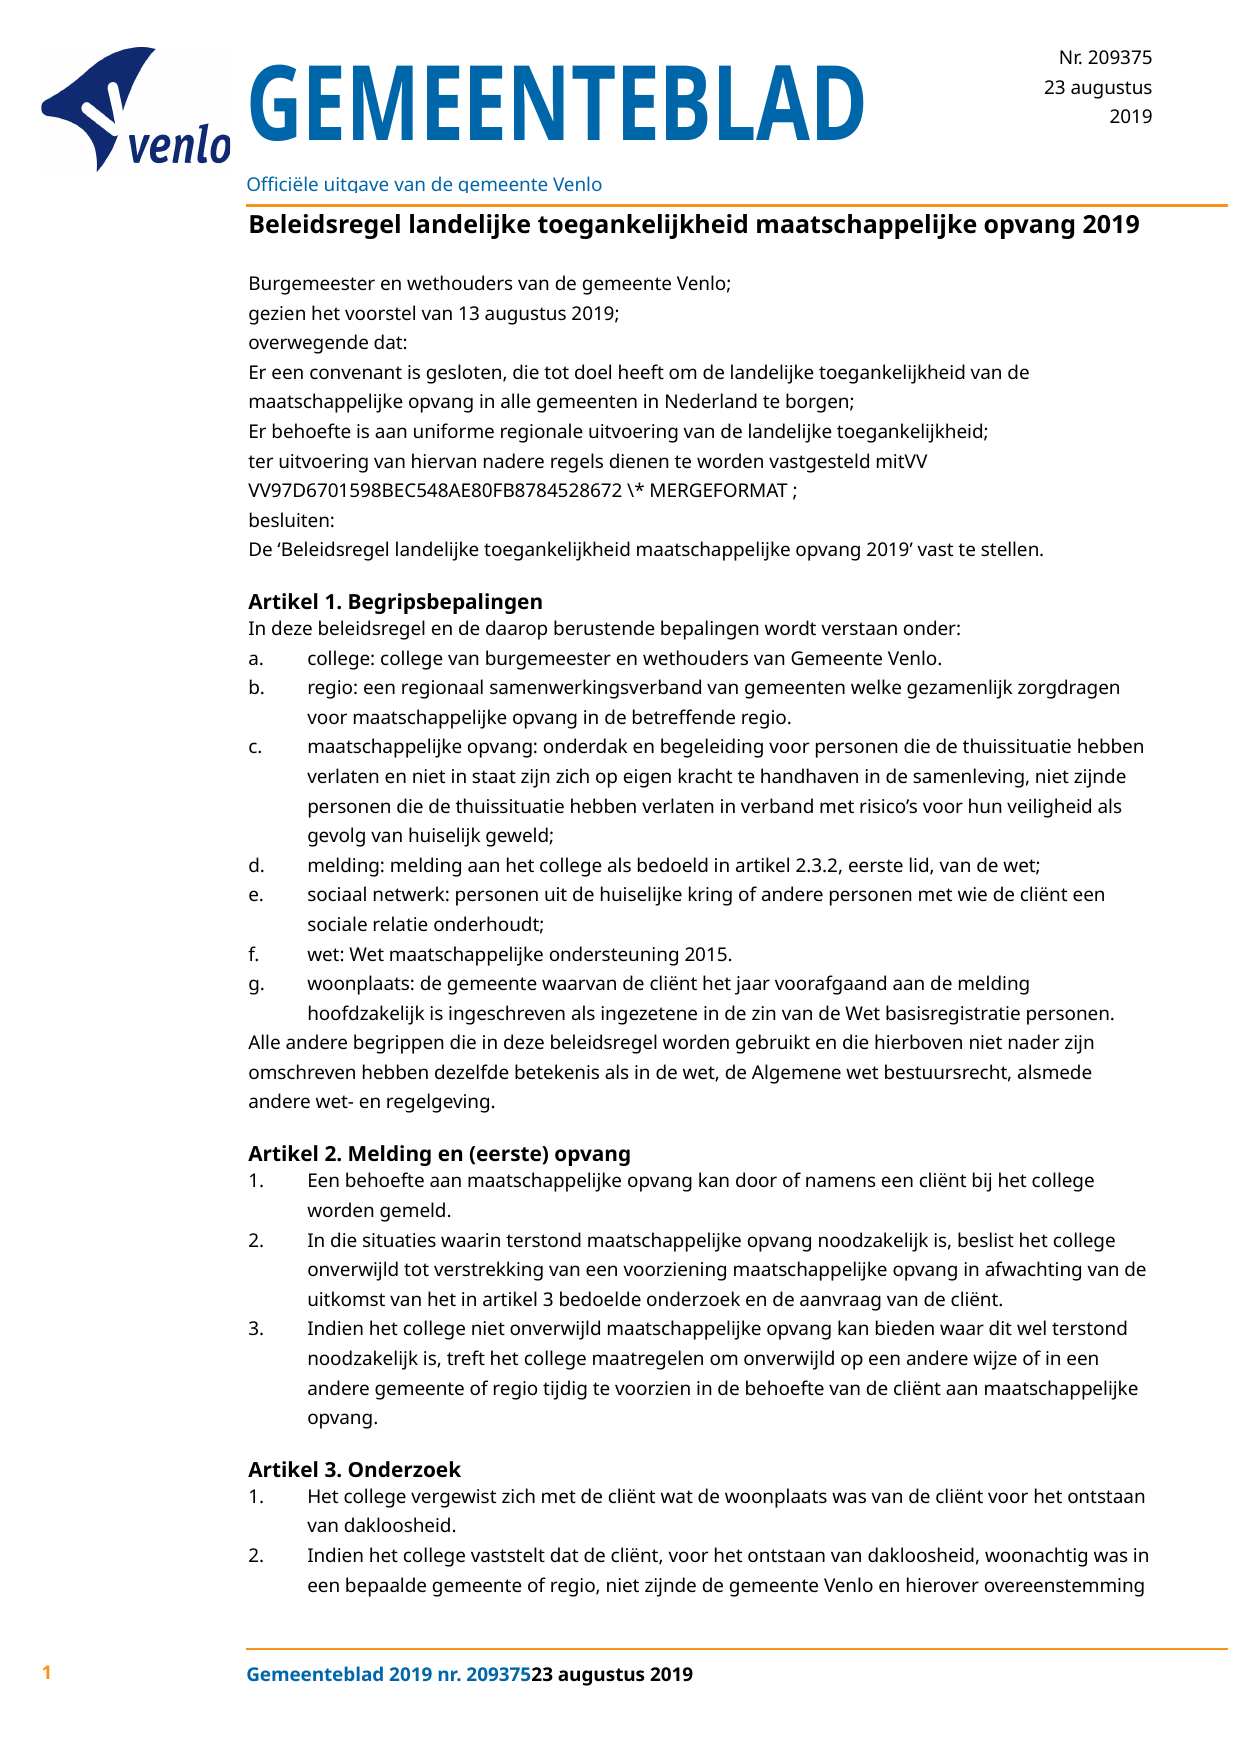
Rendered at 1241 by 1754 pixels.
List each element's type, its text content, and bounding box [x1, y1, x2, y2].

list wet: Wet maatschappelijke ondersteuning 2015. [248, 941, 1152, 967]
list maatschappelijke opvang: onderdak en begeleiding voor personen die de thuissituatie hebben verlaten en niet in staat zijn zich op eigen kracht te handhaven in de samenleving, niet zijnde personen die de thuissituatie hebben verlaten in verband met risico’s voor hun veiligheid als gevolg van huiselijk geweld; [248, 734, 1152, 848]
list Indien het college niet onverwijld maatschappelijke opvang kan bieden waar dit wel terstond noodzakelijk is, treft het college maatregelen om onverwijld op een andere wijze of in een andere gemeente of regio tijdig te voorzien in de behoefte van de cliënt aan maatschappelijke opvang. [248, 1316, 1152, 1430]
list regio: een regionaal samenwerkingsverband van gemeenten welke gezamenlijk zorgdragen voor maatschappelijke opvang in de betreffende regio. [248, 674, 1152, 730]
text Burgemeester en wethouders van de gemeente Venlo; [248, 270, 1152, 296]
list melding: melding aan het college als bedoeld in artikel 2.3.2, eerste lid, van de wet; [248, 852, 1152, 878]
picture [41, 47, 231, 172]
list Een behoefte aan maatschappelijke opvang kan door of namens een cliënt bij het college worden gemeld. [248, 1168, 1152, 1223]
text Er een convenant is gesloten, die tot doel heeft om de landelijke toegankelijkheid van de maatschappelijke opvang in alle gemeenten in Nederland te borgen; [248, 359, 1152, 414]
list In die situaties waarin terstond maatschappelijke opvang noodzakelijk is, beslist het college onverwijld tot verstrekking van een voorziening maatschappelijke opvang in afwachting van de uitkomst van het in artikel 3 bedoelde onderzoek en de aanvraag van de cliënt. [248, 1227, 1152, 1312]
list college: college van burgemeester en wethouders van Gemeente Venlo. [248, 645, 1152, 671]
text Beleidsregel landelijke toegankelijkheid maatschappelijke opvang 2019 [248, 207, 1152, 241]
list sociaal netwerk: personen uit de huiselijke kring of andere personen met wie de cliënt een sociale relatie onderhoudt; [248, 882, 1152, 937]
text ter uitvoering van hiervan nadere regels dienen te worden vastgesteld mitVV VV97D6701598BEC548AE80FB8784528672 \* MERGEFORMAT ; [248, 448, 1152, 503]
text overwegende dat: [248, 329, 1152, 355]
list Indien het college vaststelt dat de cliënt, voor het ontstaan van dakloosheid, woonachtig was in een bepaalde gemeente of regio, niet zijnde de gemeente Venlo en hierover overeenstemming [248, 1542, 1152, 1598]
text gezien het voorstel van 13 augustus 2019; [248, 300, 1152, 326]
text De ‘Beleidsregel landelijke toegankelijkheid maatschappelijke opvang 2019’ vast te stellen. [248, 537, 1152, 562]
text Artikel 2. Melding en (eerste) opvang [248, 1139, 1152, 1168]
text Artikel 3. Onderzoek [248, 1455, 1152, 1483]
text Alle andere begrippen die in deze beleidsregel worden gebruikt en die hierboven niet nader zijn omschreven hebben dezelfde betekenis als in de wet, de Algemene wet bestuursrecht, alsmede andere wet- en regelgeving. [248, 1029, 1152, 1114]
text besluiten: [248, 507, 1152, 533]
text Artikel 1. Begripsbepalingen [248, 587, 1152, 615]
text Er behoefte is aan uniforme regionale uitvoering van de landelijke toegankelijkheid; [248, 418, 1152, 444]
text In deze beleidsregel en de daarop berustende bepalingen wordt verstaan onder: [248, 615, 1152, 641]
list Het college vergewist zich met de cliënt wat de woonplaats was van de cliënt voor het ontstaan van dakloosheid. [248, 1483, 1152, 1538]
list woonplaats: de gemeente waarvan de cliënt het jaar voorafgaand aan de melding hoofdzakelijk is ingeschreven als ingezetene in de zin van de Wet basisregistratie personen. [248, 970, 1152, 1026]
